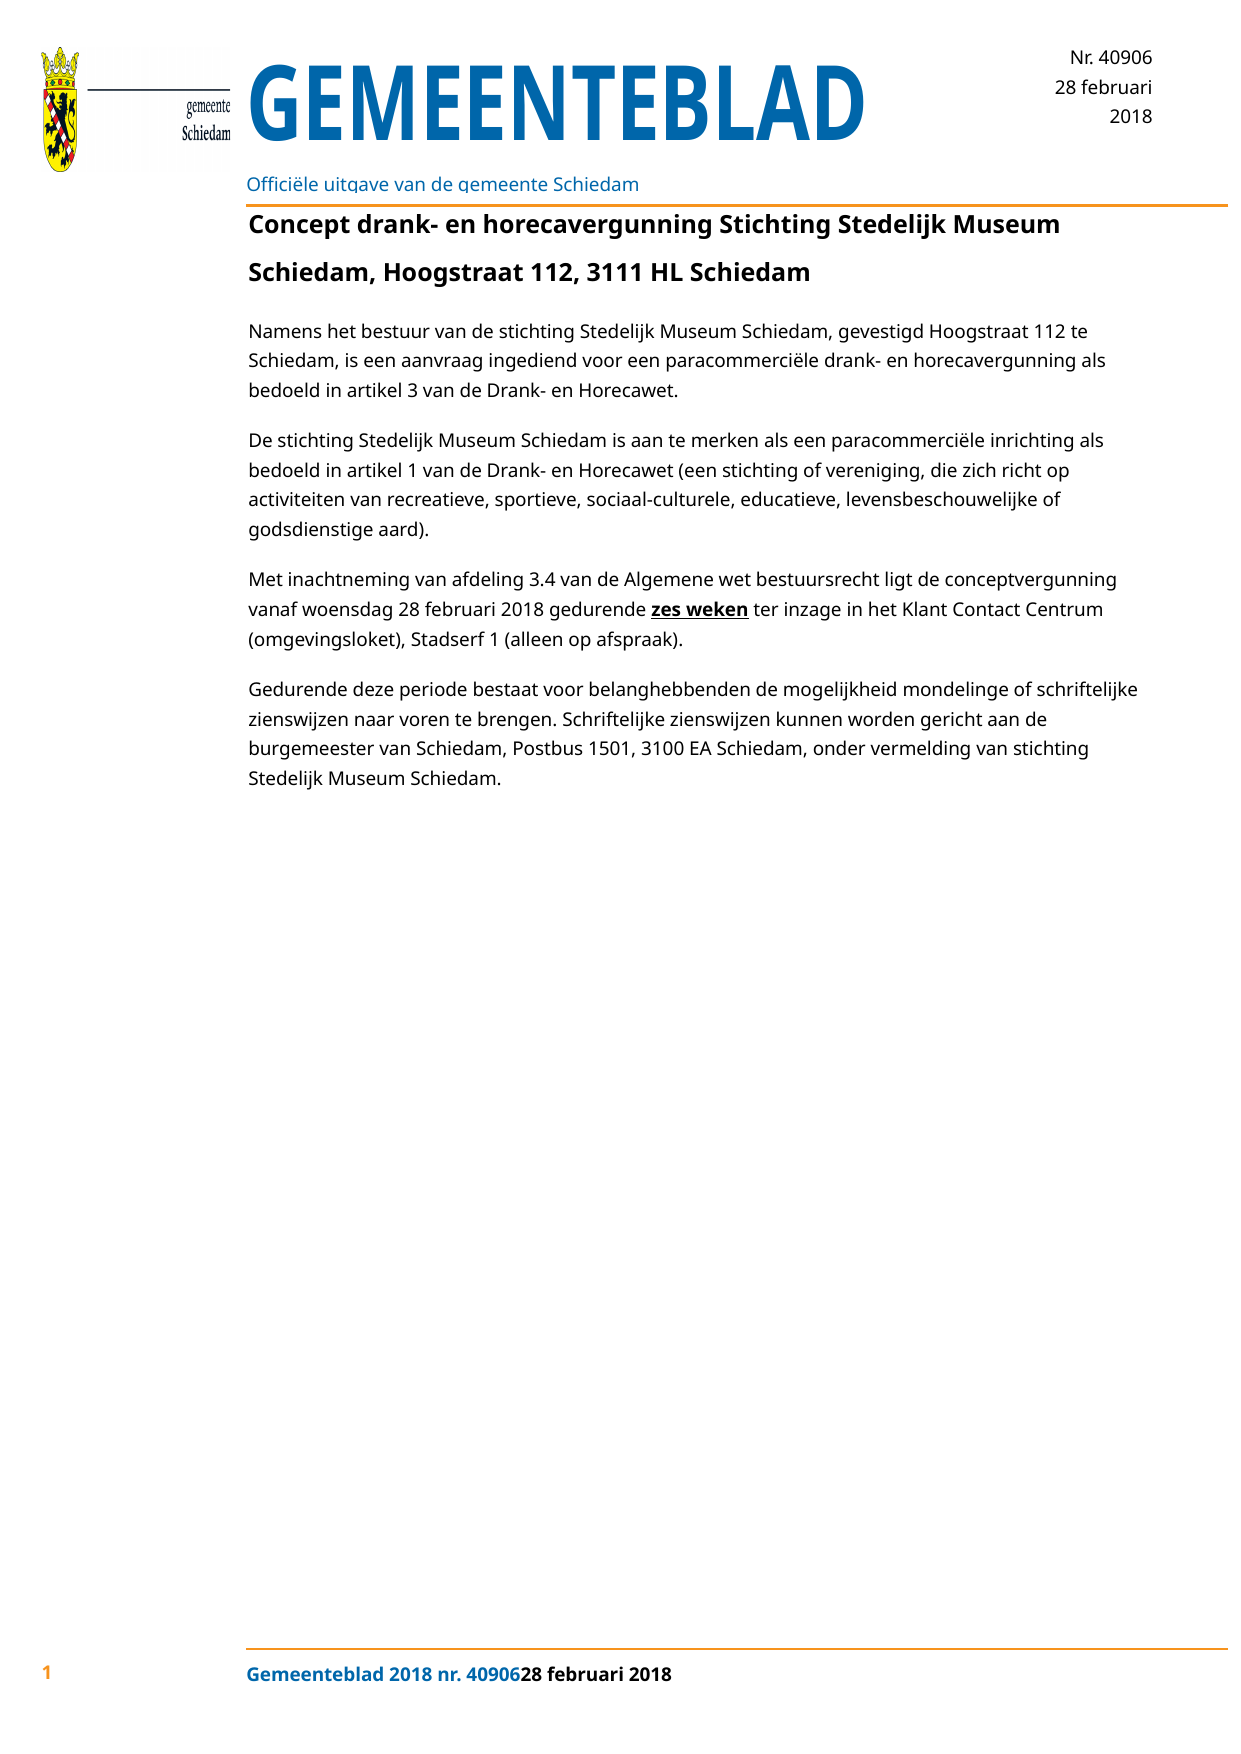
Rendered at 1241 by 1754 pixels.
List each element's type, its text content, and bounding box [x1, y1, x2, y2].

text Gedurende deze periode bestaat voor belanghebbenden de mogelijkheid mondelinge of schriftelijke zienswijzen naar voren te brengen. Schriftelijke zienswijzen kunnen worden gericht aan de burgemeester van Schiedam, Postbus 1501, 3100 EA Schiedam, onder vermelding van stichting Stedelijk Museum Schiedam. [248, 676, 1152, 791]
text Namens het bestuur van de stichting Stedelijk Museum Schiedam, gevestigd Hoogstraat 112 te Schiedam, is een aanvraag ingediend voor een paracommerciële drank- en horecavergunning als bedoeld in artikel 3 van de Drank- en Horecawet. [248, 318, 1152, 403]
text Met inachtneming van afdeling 3.4 van de Algemene wet bestuursrecht ligt de conceptvergunning vanaf woensdag 28 februari 2018 gedurende zes weken ter inzage in het Klant Contact Centrum (omgevingsloket), Stadserf 1 (alleen op afspraak). [248, 567, 1152, 652]
picture [41, 47, 231, 172]
text Concept drank- en horecavergunning Stichting Stedelijk Museum Schiedam, Hoogstraat 112, 3111 HL Schiedam [248, 207, 1152, 288]
text De stichting Stedelijk Museum Schiedam is aan te merken als een paracommerciële inrichting als bedoeld in artikel 1 van de Drank- en Horecawet (een stichting of vereniging, die zich richt op activiteiten van recreatieve, sportieve, sociaal-culturele, educatieve, levensbeschouwelijke of godsdienstige aard). [248, 427, 1152, 542]
